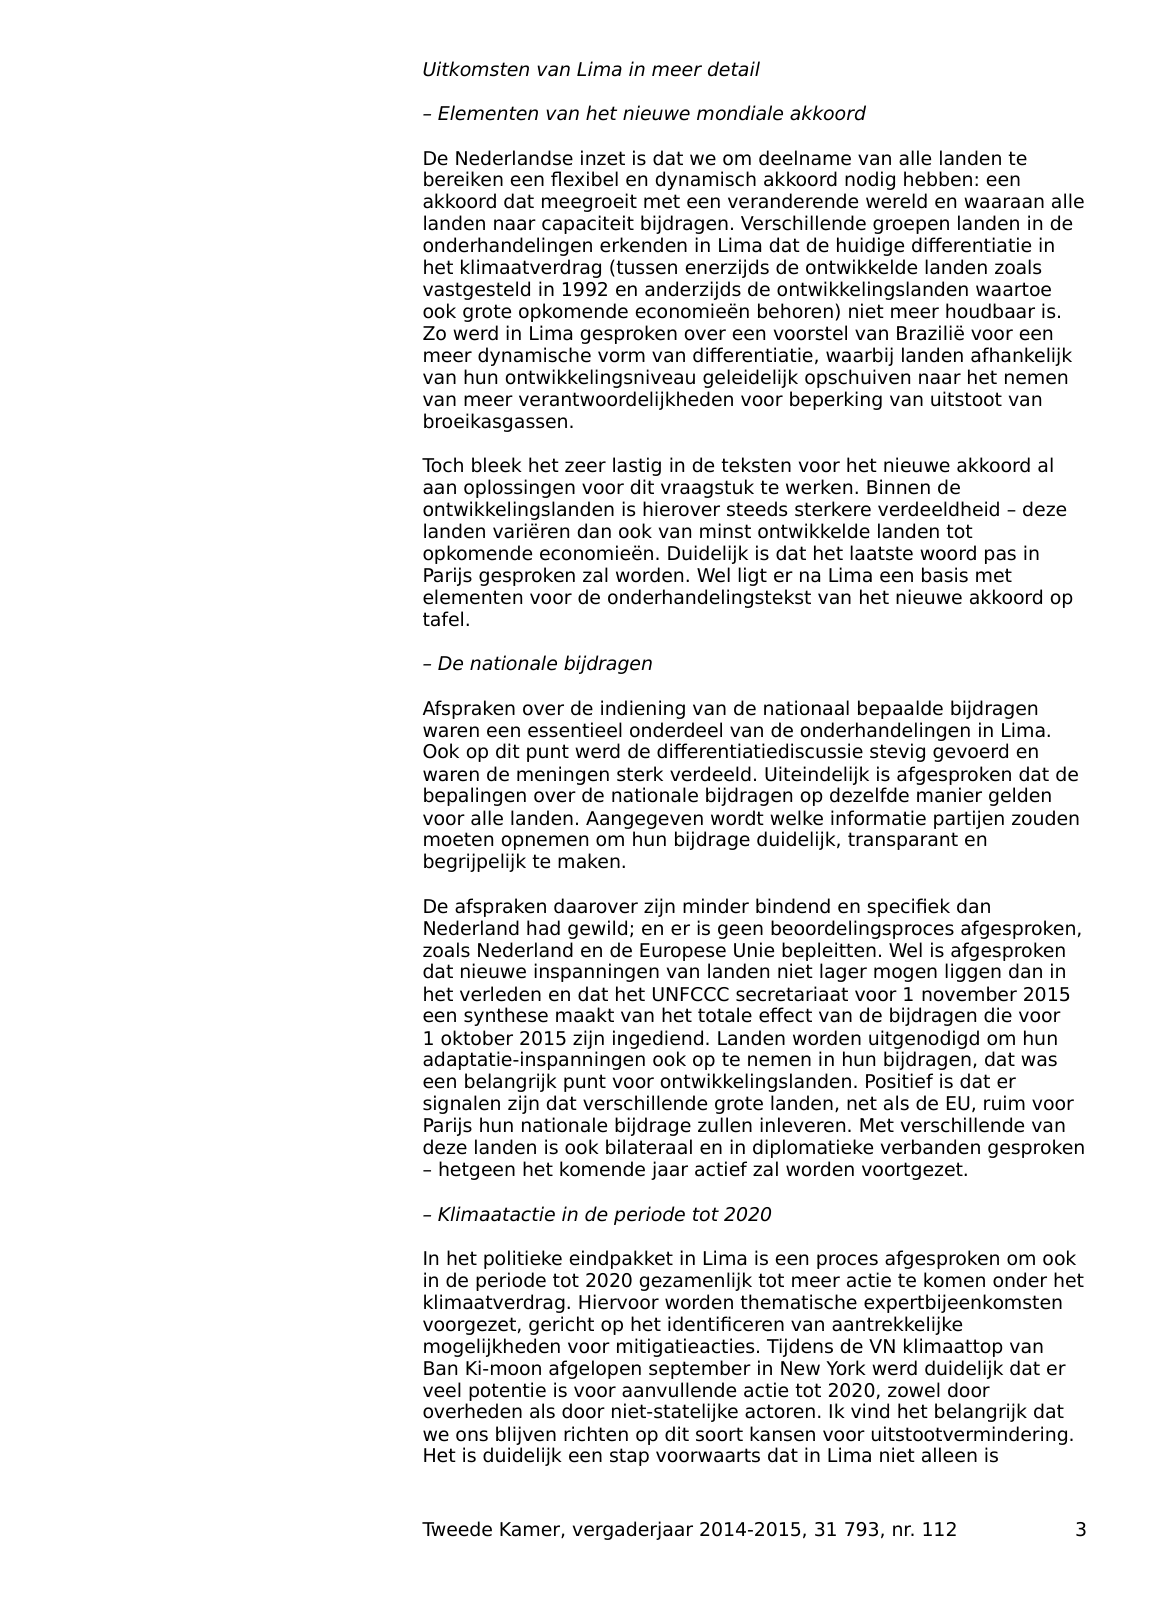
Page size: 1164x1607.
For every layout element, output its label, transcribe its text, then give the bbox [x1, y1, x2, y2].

subtitle Uitkomsten van Lima in meer detail [422, 59, 1087, 81]
subtitle – Klimaatactie in de periode tot 2020 [422, 1203, 1087, 1225]
text In het politieke eindpakket in Lima is een proces afgesproken om ook in de periode tot 2020 gezamenlijk tot meer actie te komen onder het klimaatverdrag. Hiervoor worden thematische expertbijeenkomsten voorgezet, gericht op het identificeren van aantrekkelijke mogelijkheden voor mitigatieacties. Tijdens de VN klimaattop van Ban Ki-moon afgelopen september in New York werd duidelijk dat er veel potentie is voor aanvullende actie tot 2020, zowel door overheden als door niet-statelijke actoren. Ik vind het belangrijk dat we ons blijven richten op dit soort kansen voor uitstootvermindering. Het is duidelijk een stap voorwaarts dat in Lima niet alleen is [422, 1248, 1087, 1467]
subtitle – De nationale bijdragen [422, 653, 1087, 675]
text De afspraken daarover zijn minder bindend en specifiek dan Nederland had gewild; en er is geen beoordelingsproces afgesproken, zoals Nederland en de Europese Unie bepleitten. Wel is afgesproken dat nieuwe inspanningen van landen niet lager mogen liggen dan in het verleden en dat het UNFCCC secretariaat voor 1 november 2015 een synthese maakt van het totale effect van de bijdragen die voor 1 oktober 2015 zijn ingediend. Landen worden uitgenodigd om hun adaptatie-inspanningen ook op te nemen in hun bijdragen, dat was een belangrijk punt voor ontwikkelingslanden. Positief is dat er signalen zijn dat verschillende grote landen, net als de EU, ruim voor Parijs hun nationale bijdrage zullen inleveren. Met verschillende van deze landen is ook bilateraal en in diplomatieke verbanden gesproken – hetgeen het komende jaar actief zal worden voortgezet. [422, 896, 1087, 1181]
text Toch bleek het zeer lastig in de teksten voor het nieuwe akkoord al aan oplossingen voor dit vraagstuk te werken. Binnen de ontwikkelingslanden is hierover steeds sterkere verdeeldheid – deze landen variëren dan ook van minst ontwikkelde landen tot opkomende economieën. Duidelijk is dat het laatste woord pas in Parijs gesproken zal worden. Wel ligt er na Lima een basis met elementen voor de onderhandelingstekst van het nieuwe akkoord op tafel. [422, 455, 1087, 631]
text Afspraken over de indiening van de nationaal bepaalde bijdragen waren een essentieel onderdeel van de onderhandelingen in Lima. Ook op dit punt werd de differentiatiediscussie stevig gevoerd en waren de meningen sterk verdeeld. Uiteindelijk is afgesproken dat de bepalingen over de nationale bijdragen op dezelfde manier gelden voor alle landen. Aangegeven wordt welke informatie partijen zouden moeten opnemen om hun bijdrage duidelijk, transparant en begrijpelijk te maken. [422, 697, 1087, 873]
subtitle – Elementen van het nieuwe mondiale akkoord [422, 103, 1087, 125]
text De Nederlandse inzet is dat we om deelname van alle landen te bereiken een flexibel en dynamisch akkoord nodig hebben: een akkoord dat meegroeit met een veranderende wereld en waaraan alle landen naar capaciteit bijdragen. Verschillende groepen landen in de onderhandelingen erkenden in Lima dat de huidige differentiatie in het klimaatverdrag (tussen enerzijds de ontwikkelde landen zoals vastgesteld in 1992 en anderzijds de ontwikkelingslanden waartoe ook grote opkomende economieën behoren) niet meer houdbaar is. Zo werd in Lima gesproken over een voorstel van Brazilië voor een meer dynamische vorm van differentiatie, waarbij landen afhankelijk van hun ontwikkelingsniveau geleidelijk opschuiven naar het nemen van meer verantwoordelijkheden voor beperking van uitstoot van broeikasgassen. [422, 147, 1087, 433]
